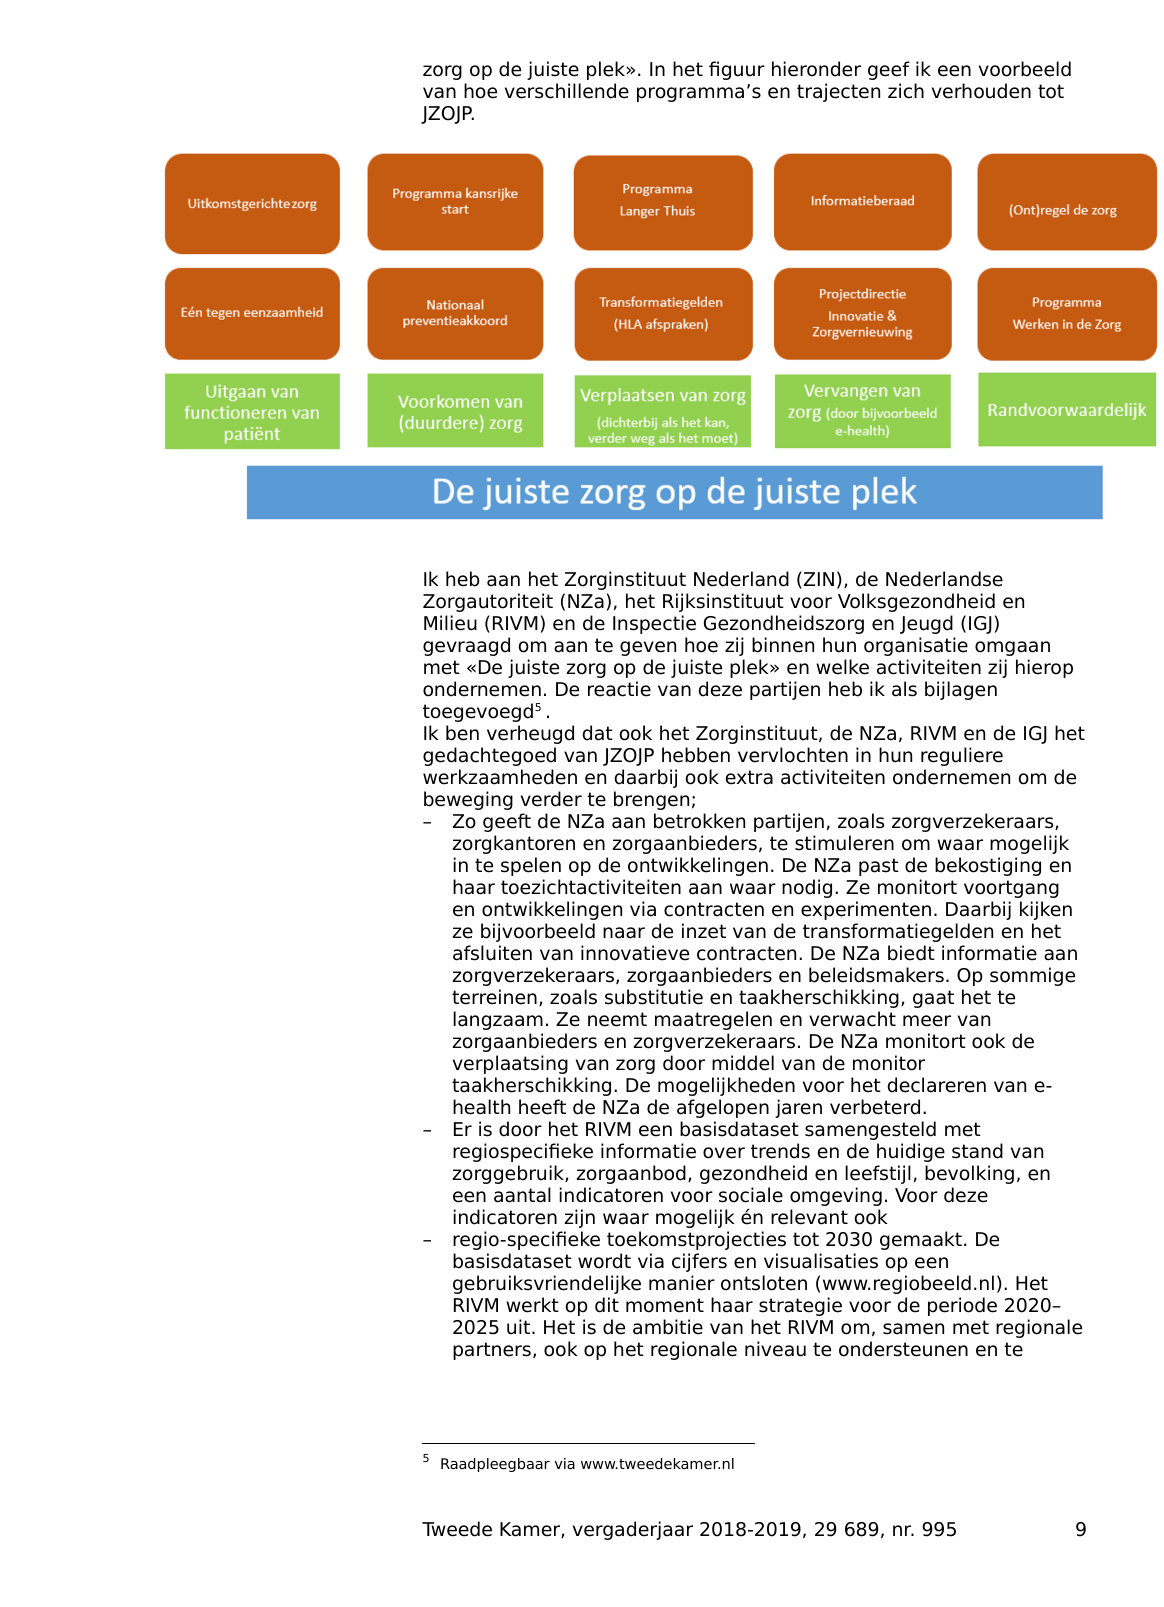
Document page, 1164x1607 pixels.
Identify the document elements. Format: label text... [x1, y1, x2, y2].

text – regio-specifieke toekomstprojecties tot 2030 gemaakt. De basisdataset wordt via cijfers en visualisaties op een gebruiksvriendelijke manier ontsloten (www.regiobeeld.nl). Het RIVM werkt op dit moment haar strategie voor de periode 2020–2025 uit. Het is de ambitie van het RIVM om, samen met regionale partners, ook op het regionale niveau te ondersteunen en te [422, 1229, 1087, 1361]
text Ik ben verheugd dat ook het Zorginstituut, de NZa, RIVM en de IGJ het gedachtegoed van JZOJP hebben vervlochten in hun reguliere werkzaamheden en daarbij ook extra activiteiten ondernemen om de beweging verder te brengen; [422, 723, 1087, 811]
text – Er is door het RIVM een basisdataset samengesteld met regiospecifieke informatie over trends en de huidige stand van zorggebruik, zorgaanbod, gezondheid en leefstijl, bevolking, en een aantal indicatoren voor sociale omgeving. Voor deze indicatoren zijn waar mogelijk én relevant ook [422, 1119, 1087, 1229]
text Raadpleegbaar via www.tweedekamer.nl [422, 1452, 1087, 1474]
text – Zo geeft de NZa aan betrokken partijen, zoals zorgverzekeraars, zorgkantoren en zorgaanbieders, te stimuleren om waar mogelijk in te spelen op de ontwikkelingen. De NZa past de bekostiging en haar toezichtactiviteiten aan waar nodig. Ze monitort voortgang en ontwikkelingen via contracten en experimenten. Daarbij kijken ze bijvoorbeeld naar de inzet van de transformatiegelden en het afsluiten van innovatieve contracten. De NZa biedt informatie aan zorgverzekeraars, zorgaanbieders en beleidsmakers. Op sommige terreinen, zoals substitutie en taakherschikking, gaat het te langzaam. Ze neemt maatregelen en verwacht meer van zorgaanbieders en zorgverzekeraars. De NZa monitort ook de verplaatsing van zorg door middel van de monitor taakherschikking. De mogelijkheden voor het declareren van e-health heeft de NZa de afgelopen jaren verbeterd. [422, 811, 1087, 1119]
text zorg op de juiste plek». In het figuur hieronder geef ik een voorbeeld van hoe verschillende programma’s en trajecten zich verhouden tot JZOJP. [422, 59, 1087, 125]
text Ik heb aan het Zorginstituut Nederland (ZIN), de Nederlandse Zorgautoriteit (NZa), het Rijksinstituut voor Volksgezondheid en Milieu (RIVM) en de Inspectie Gezondheidszorg en Jeugd (IGJ) gevraagd om aan te geven hoe zij binnen hun organisatie omgaan met «De juiste zorg op de juiste plek» en welke activiteiten zij hierop ondernemen. De reactie van deze partijen heb ik als bijlagen toegevoegd. [422, 569, 1087, 723]
picture [159, 147, 1164, 526]
